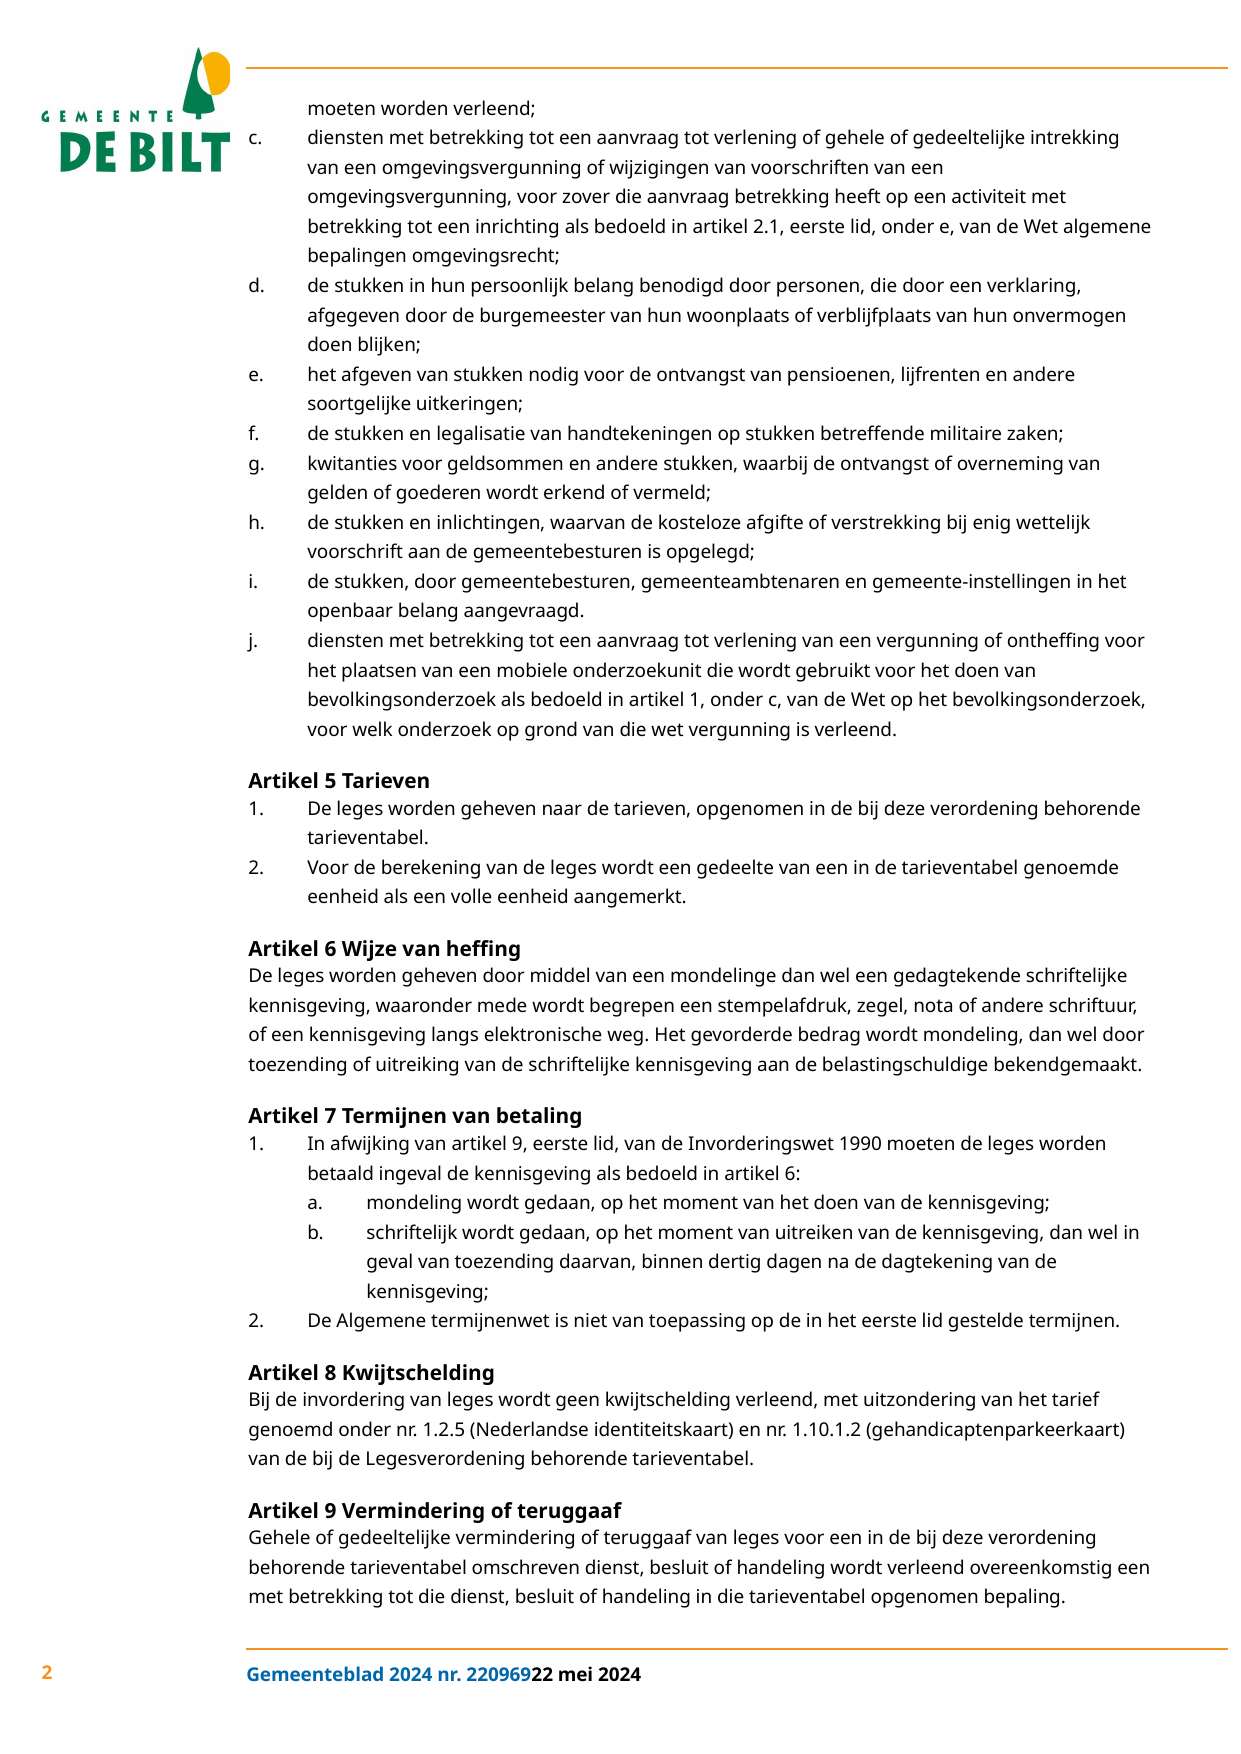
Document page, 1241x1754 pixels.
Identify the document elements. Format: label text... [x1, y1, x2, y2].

list De leges worden geheven naar de tarieven, opgenomen in de bij deze verordening behorende tarieventabel. [248, 795, 1152, 850]
text Bij de invordering van leges wordt geen kwijtschelding verleend, met uitzondering van het tarief genoemd onder nr. 1.2.5 (Nederlandse identiteitskaart) en nr. 1.10.1.2 (gehandicaptenparkeerkaart) van de bij de Legesverordening behorende tarieventabel. [248, 1386, 1152, 1471]
text De leges worden geheven door middel van een mondelinge dan wel een gedagtekende schriftelijke kennisgeving, waaronder mede wordt begrepen een stempelafdruk, zegel, nota of andere schriftuur, of een kennisgeving langs elektronische weg. Het gevorderde bedrag wordt mondeling, dan wel door toezending of uitreiking van de schriftelijke kennisgeving aan de belastingschuldige bekendgemaakt. [248, 962, 1152, 1077]
list diensten met betrekking tot een aanvraag tot verlening of gehele of gedeeltelijke intrekking van een omgevingsvergunning of wijzigingen van voorschriften van een omgevingsvergunning, voor zover die aanvraag betrekking heeft op een activiteit met betrekking tot een inrichting als bedoeld in artikel 2.1, eerste lid, onder e, van de Wet algemene bepalingen omgevingsrecht; [248, 124, 1152, 268]
list De Algemene termijnenwet is niet van toepassing op de in het eerste lid gestelde termijnen. [248, 1308, 1152, 1333]
list kwitanties voor geldsommen en andere stukken, waarbij de ontvangst of overneming van gelden of goederen wordt erkend of vermeld; [248, 450, 1152, 505]
list het afgeven van stukken nodig voor de ontvangst van pensioenen, lijfrenten en andere soortgelijke uitkeringen; [248, 361, 1152, 416]
list schriftelijk wordt gedaan, op het moment van uitreiken van de kennisgeving, dan wel in geval van toezending daarvan, binnen dertig dagen na de dagtekening van de kennisgeving; [307, 1219, 1152, 1304]
list de stukken, door gemeentebesturen, gemeenteambtenaren en gemeente-instellingen in het openbaar belang aangevraagd. [248, 568, 1152, 623]
text Gehele of gedeeltelijke vermindering of teruggaaf van leges voor een in de bij deze verordening behorende tarieventabel omschreven dienst, besluit of handeling wordt verleend overeenkomstig een met betrekking tot die dienst, besluit of handeling in die tarieventabel opgenomen bepaling. [248, 1524, 1152, 1609]
list de stukken en legalisatie van handtekeningen op stukken betreffende militaire zaken; [248, 420, 1152, 446]
list Voor de berekening van de leges wordt een gedeelte van een in de tarieventabel genoemde eenheid als een volle eenheid aangemerkt. [248, 854, 1152, 909]
text Artikel 7 Termijnen van betaling [248, 1102, 1152, 1130]
text Artikel 6 Wijze van heffing [248, 934, 1152, 962]
list moeten worden verleend; [248, 95, 1152, 121]
list In afwijking van artikel 9, eerste lid, van de Invorderingswet 1990 moeten de leges worden betaald ingeval de kennisgeving als bedoeld in artikel 6: [248, 1130, 1152, 1185]
picture [41, 47, 231, 172]
text Artikel 9 Vermindering of teruggaaf [248, 1496, 1152, 1524]
list de stukken en inlichtingen, waarvan de kosteloze afgifte of verstrekking bij enig wettelijk voorschrift aan de gemeentebesturen is opgelegd; [248, 509, 1152, 564]
list de stukken in hun persoonlijk belang benodigd door personen, die door een verklaring, afgegeven door de burgemeester van hun woonplaats of verblijfplaats van hun onvermogen doen blijken; [248, 272, 1152, 357]
text Artikel 5 Tarieven [248, 766, 1152, 795]
list diensten met betrekking tot een aanvraag tot verlening van een vergunning of ontheffing voor het plaatsen van een mobiele onderzoekunit die wordt gebruikt voor het doen van bevolkingsonderzoek als bedoeld in artikel 1, onder c, van de Wet op het bevolkingsonderzoek, voor welk onderzoek op grond van die wet vergunning is verleend. [248, 627, 1152, 742]
list mondeling wordt gedaan, op het moment van het doen van de kennisgeving; [307, 1189, 1152, 1215]
text Artikel 8 Kwijtschelding [248, 1358, 1152, 1386]
